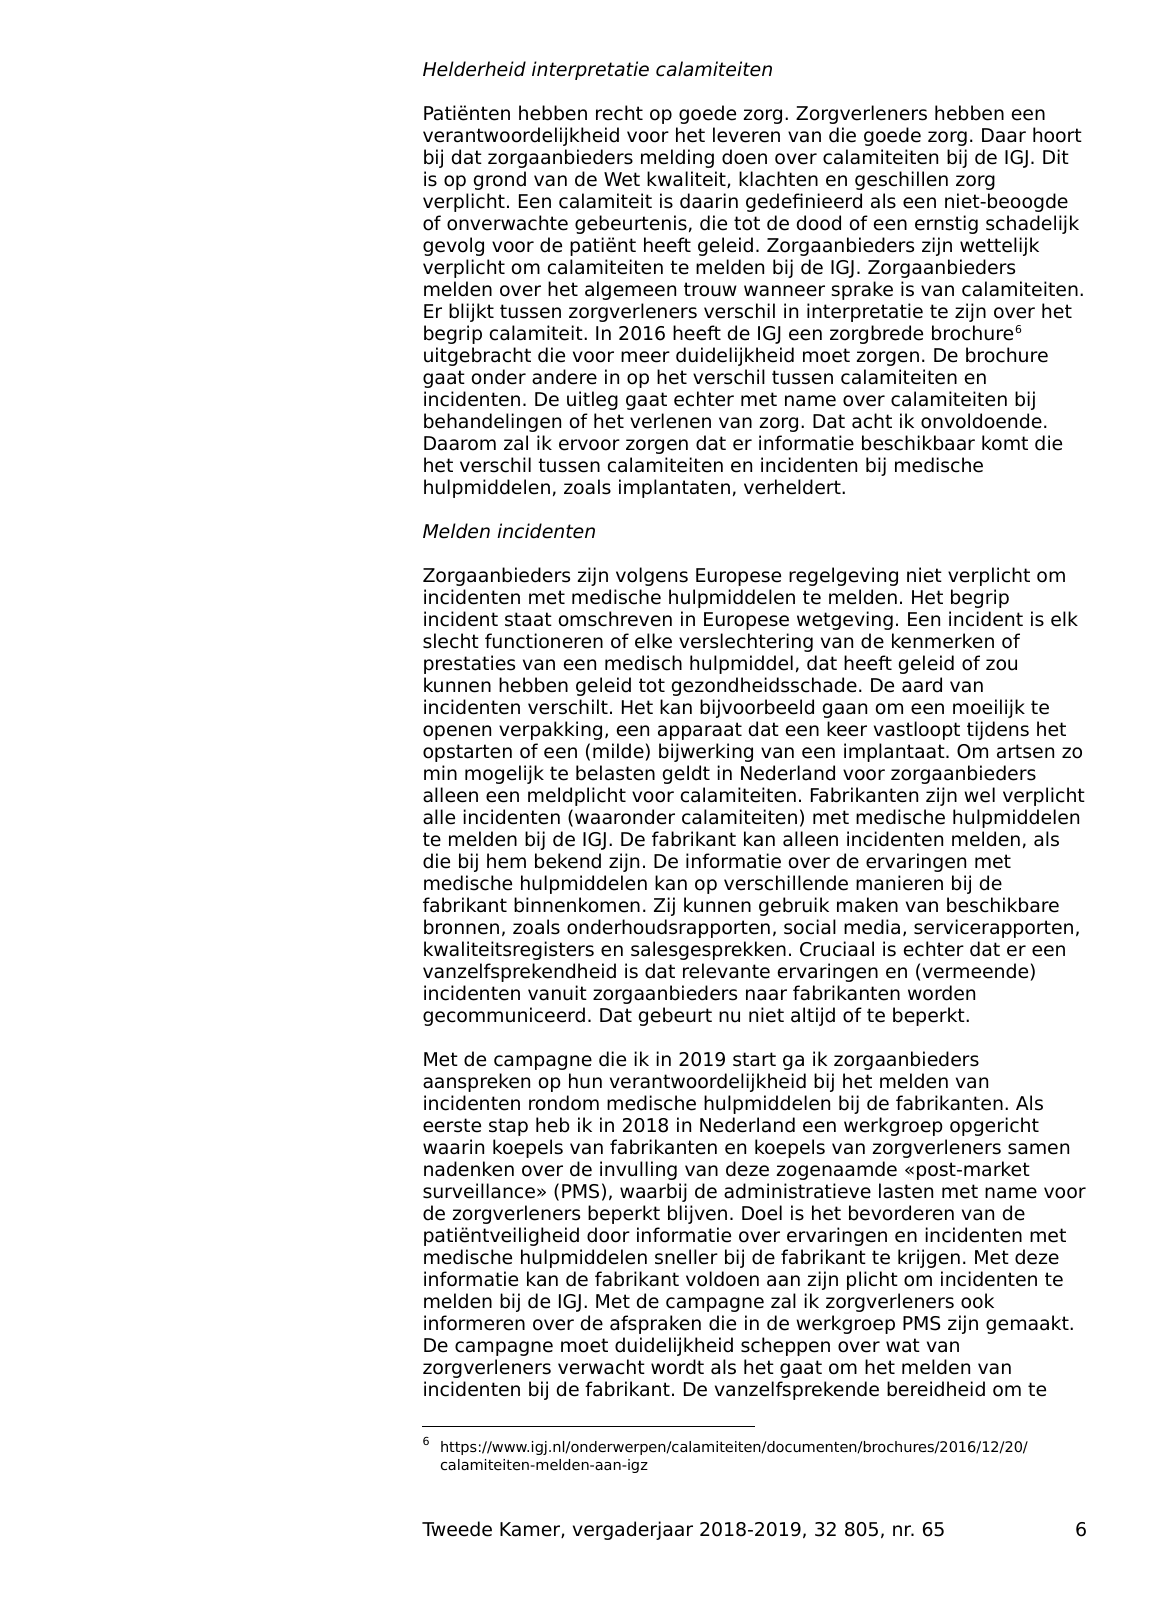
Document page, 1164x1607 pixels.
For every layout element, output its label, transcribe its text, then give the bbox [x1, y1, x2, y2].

text Met de campagne die ik in 2019 start ga ik zorgaanbieders aanspreken op hun verantwoordelijkheid bij het melden van incidenten rondom medische hulpmiddelen bij de fabrikanten. Als eerste stap heb ik in 2018 in Nederland een werkgroep opgericht waarin koepels van fabrikanten en koepels van zorgverleners samen nadenken over de invulling van deze zogenaamde «post-market surveillance» (PMS), waarbij de administratieve lasten met name voor de zorgverleners beperkt blijven. Doel is het bevorderen van de patiëntveiligheid door informatie over ervaringen en incidenten met medische hulpmiddelen sneller bij de fabrikant te krijgen. Met deze informatie kan de fabrikant voldoen aan zijn plicht om incidenten te melden bij de IGJ. Met de campagne zal ik zorgverleners ook informeren over de afspraken die in de werkgroep PMS zijn gemaakt. De campagne moet duidelijkheid scheppen over wat van zorgverleners verwacht wordt als het gaat om het melden van incidenten bij de fabrikant. De vanzelfsprekende bereidheid om te [422, 1049, 1087, 1401]
text https://www.igj.nl/onderwerpen/calamiteiten/documenten/brochures/2016/12/20/calamiteiten-melden-aan-igz [422, 1435, 1087, 1474]
subtitle Helderheid interpretatie calamiteiten [422, 59, 1087, 81]
text Patiënten hebben recht op goede zorg. Zorgverleners hebben een verantwoordelijkheid voor het leveren van die goede zorg. Daar hoort bij dat zorgaanbieders melding doen over calamiteiten bij de IGJ. Dit is op grond van de Wet kwaliteit, klachten en geschillen zorg verplicht. Een calamiteit is daarin gedefinieerd als een niet-beoogde of onverwachte gebeurtenis, die tot de dood of een ernstig schadelijk gevolg voor de patiënt heeft geleid. Zorgaanbieders zijn wettelijk verplicht om calamiteiten te melden bij de IGJ. Zorgaanbieders melden over het algemeen trouw wanneer sprake is van calamiteiten. Er blijkt tussen zorgverleners verschil in interpretatie te zijn over het begrip calamiteit. In 2016 heeft de IGJ een zorgbrede brochure uitgebracht die voor meer duidelijkheid moet zorgen. De brochure gaat onder andere in op het verschil tussen calamiteiten en incidenten. De uitleg gaat echter met name over calamiteiten bij behandelingen of het verlenen van zorg. Dat acht ik onvoldoende. Daarom zal ik ervoor zorgen dat er informatie beschikbaar komt die het verschil tussen calamiteiten en incidenten bij medische hulpmiddelen, zoals implantaten, verheldert. [422, 103, 1087, 499]
subtitle Melden incidenten [422, 521, 1087, 543]
text Zorgaanbieders zijn volgens Europese regelgeving niet verplicht om incidenten met medische hulpmiddelen te melden. Het begrip incident staat omschreven in Europese wetgeving. Een incident is elk slecht functioneren of elke verslechtering van de kenmerken of prestaties van een medisch hulpmiddel, dat heeft geleid of zou kunnen hebben geleid tot gezondheidsschade. De aard van incidenten verschilt. Het kan bijvoorbeeld gaan om een moeilijk te openen verpakking, een apparaat dat een keer vastloopt tijdens het opstarten of een (milde) bijwerking van een implantaat. Om artsen zo min mogelijk te belasten geldt in Nederland voor zorgaanbieders alleen een meldplicht voor calamiteiten. Fabrikanten zijn wel verplicht alle incidenten (waaronder calamiteiten) met medische hulpmiddelen te melden bij de IGJ. De fabrikant kan alleen incidenten melden, als die bij hem bekend zijn. De informatie over de ervaringen met medische hulpmiddelen kan op verschillende manieren bij de fabrikant binnenkomen. Zij kunnen gebruik maken van beschikbare bronnen, zoals onderhoudsrapporten, social media, servicerapporten, kwaliteitsregisters en salesgesprekken. Cruciaal is echter dat er een vanzelfsprekendheid is dat relevante ervaringen en (vermeende) incidenten vanuit zorgaanbieders naar fabrikanten worden gecommuniceerd. Dat gebeurt nu niet altijd of te beperkt. [422, 565, 1087, 1027]
